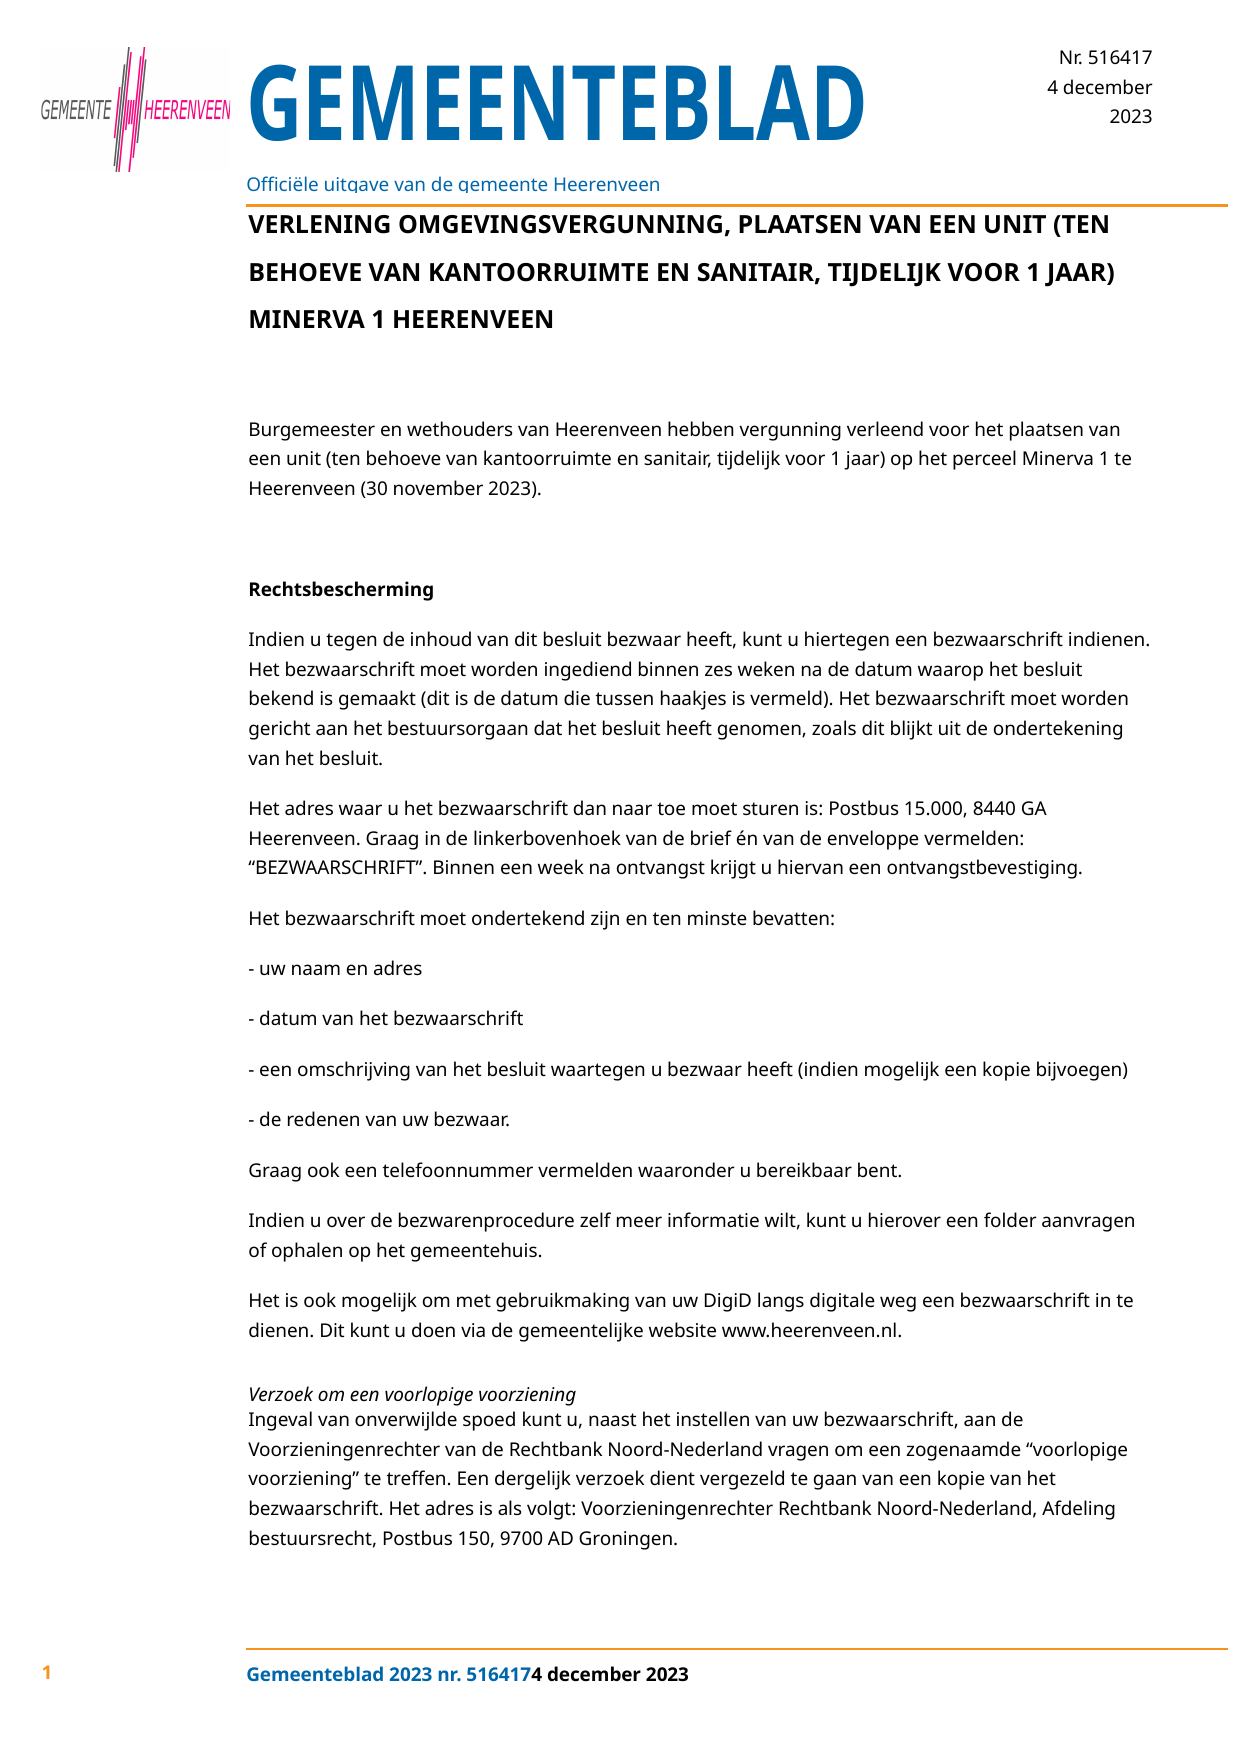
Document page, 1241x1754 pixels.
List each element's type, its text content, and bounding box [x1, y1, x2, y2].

text Burgemeester en wethouders van Heerenveen hebben vergunning verleend voor het plaatsen van een unit (ten behoeve van kantoorruimte en sanitair, tijdelijk voor 1 jaar) op het perceel Minerva 1 te Heerenveen (30 november 2023). [248, 416, 1152, 501]
text Verzoek om een voorlopige voorziening [248, 1381, 1152, 1406]
text Rechtsbescherming [248, 576, 1152, 602]
text Het adres waar u het bezwaarschrift dan naar toe moet sturen is: Postbus 15.000, 8440 GA Heerenveen. Graag in de linkerbovenhoek van de brief én van de enveloppe vermelden: “BEZWAARSCHRIFT”. Binnen een week na ontvangst krijgt u hiervan een ontvangstbevestiging. [248, 795, 1152, 880]
text - een omschrijving van het besluit waartegen u bezwaar heeft (indien mogelijk een kopie bijvoegen) [248, 1056, 1152, 1082]
text Ingeval van onverwijlde spoed kunt u, naast het instellen van uw bezwaarschrift, aan de Voorzieningenrechter van de Rechtbank Noord-Nederland vragen om een zogenaamde “voorlopige voorziening” te treffen. Een dergelijk verzoek dient vergezeld te gaan van een kopie van het bezwaarschrift. Het adres is als volgt: Voorzieningenrechter Rechtbank Noord-Nederland, Afdeling bestuursrecht, Postbus 150, 9700 AD Groningen. [248, 1406, 1152, 1551]
text - datum van het bezwaarschrift [248, 1006, 1152, 1031]
text - uw naam en adres [248, 955, 1152, 981]
text Graag ook een telefoonnummer vermelden waaronder u bereikbaar bent. [248, 1157, 1152, 1182]
text Indien u over de bezwarenprocedure zelf meer informatie wilt, kunt u hierover een folder aanvragen of ophalen op het gemeentehuis. [248, 1207, 1152, 1262]
text Het is ook mogelijk om met gebruikmaking van uw DigiD langs digitale weg een bezwaarschrift in te dienen. Dit kunt u doen via de gemeentelijke website www.heerenveen.nl. [248, 1287, 1152, 1342]
text Het bezwaarschrift moet ondertekend zijn en ten minste bevatten: [248, 905, 1152, 930]
text Indien u tegen de inhoud van dit besluit bezwaar heeft, kunt u hiertegen een bezwaarschrift indienen. Het bezwaarschrift moet worden ingediend binnen zes weken na de datum waarop het besluit bekend is gemaakt (dit is de datum die tussen haakjes is vermeld). Het bezwaarschrift moet worden gericht aan het bestuursorgaan dat het besluit heeft genomen, zoals dit blijkt uit de ondertekening van het besluit. [248, 626, 1152, 770]
picture [41, 47, 231, 172]
text VERLENING OMGEVINGSVERGUNNING, PLAATSEN VAN EEN UNIT (TEN BEHOEVE VAN KANTOORRUIMTE EN SANITAIR, TIJDELIJK VOOR 1 JAAR) MINERVA 1 HEERENVEEN [248, 207, 1152, 336]
text - de redenen van uw bezwaar. [248, 1106, 1152, 1132]
